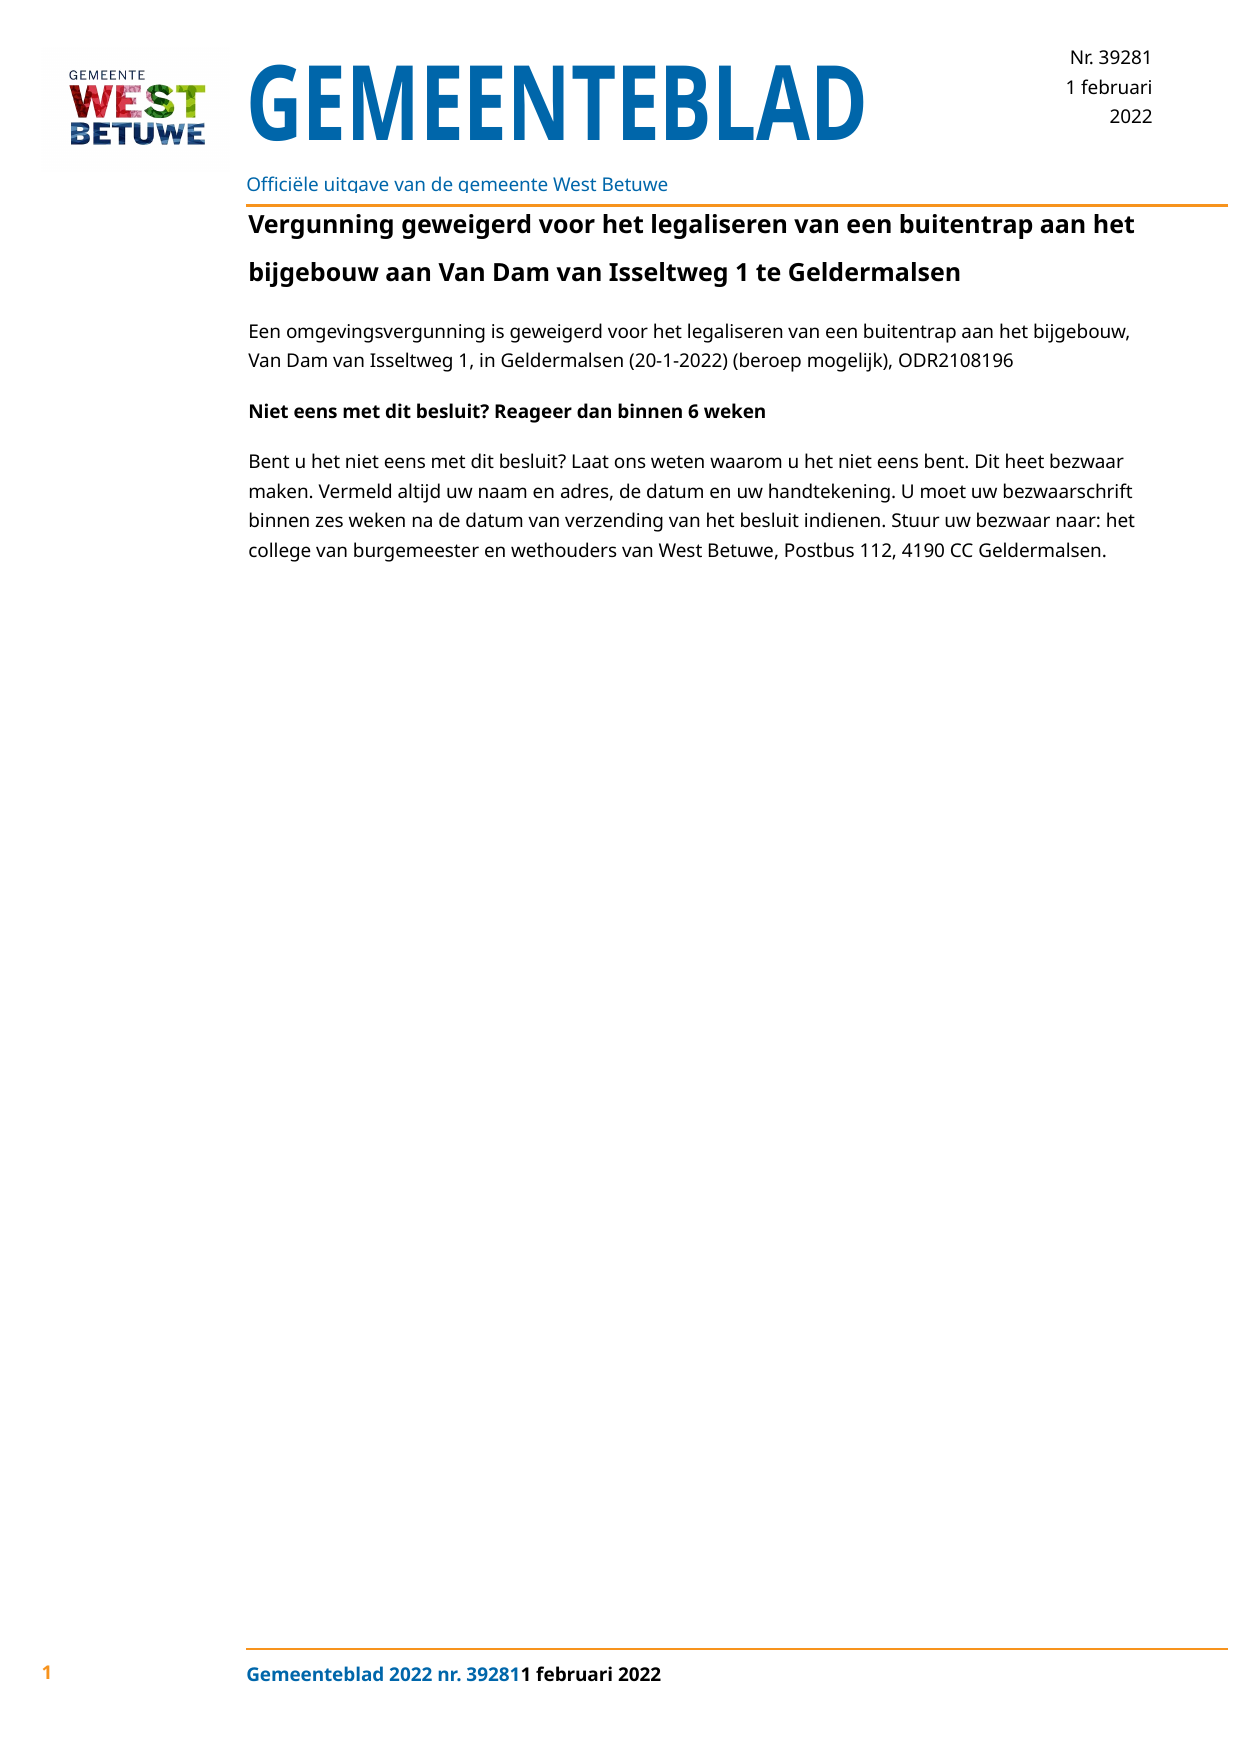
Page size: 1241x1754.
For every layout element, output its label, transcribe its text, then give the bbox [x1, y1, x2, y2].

text Niet eens met dit besluit? Reageer dan binnen 6 weken [248, 398, 1152, 424]
picture [41, 47, 231, 172]
text Bent u het niet eens met dit besluit? Laat ons weten waarom u het niet eens bent. Dit heet bezwaar maken. Vermeld altijd uw naam en adres, de datum en uw handtekening. U moet uw bezwaarschrift binnen zes weken na de datum van verzending van het besluit indienen. Stuur uw bezwaar naar: het college van burgemeester en wethouders van West Betuwe, Postbus 112, 4190 CC Geldermalsen. [248, 448, 1152, 563]
text Een omgevingsvergunning is geweigerd voor het legaliseren van een buitentrap aan het bijgebouw, Van Dam van Isseltweg 1, in Geldermalsen (20-1-2022) (beroep mogelijk), ODR2108196 [248, 318, 1152, 373]
text Vergunning geweigerd voor het legaliseren van een buitentrap aan het bijgebouw aan Van Dam van Isseltweg 1 te Geldermalsen [248, 207, 1152, 288]
